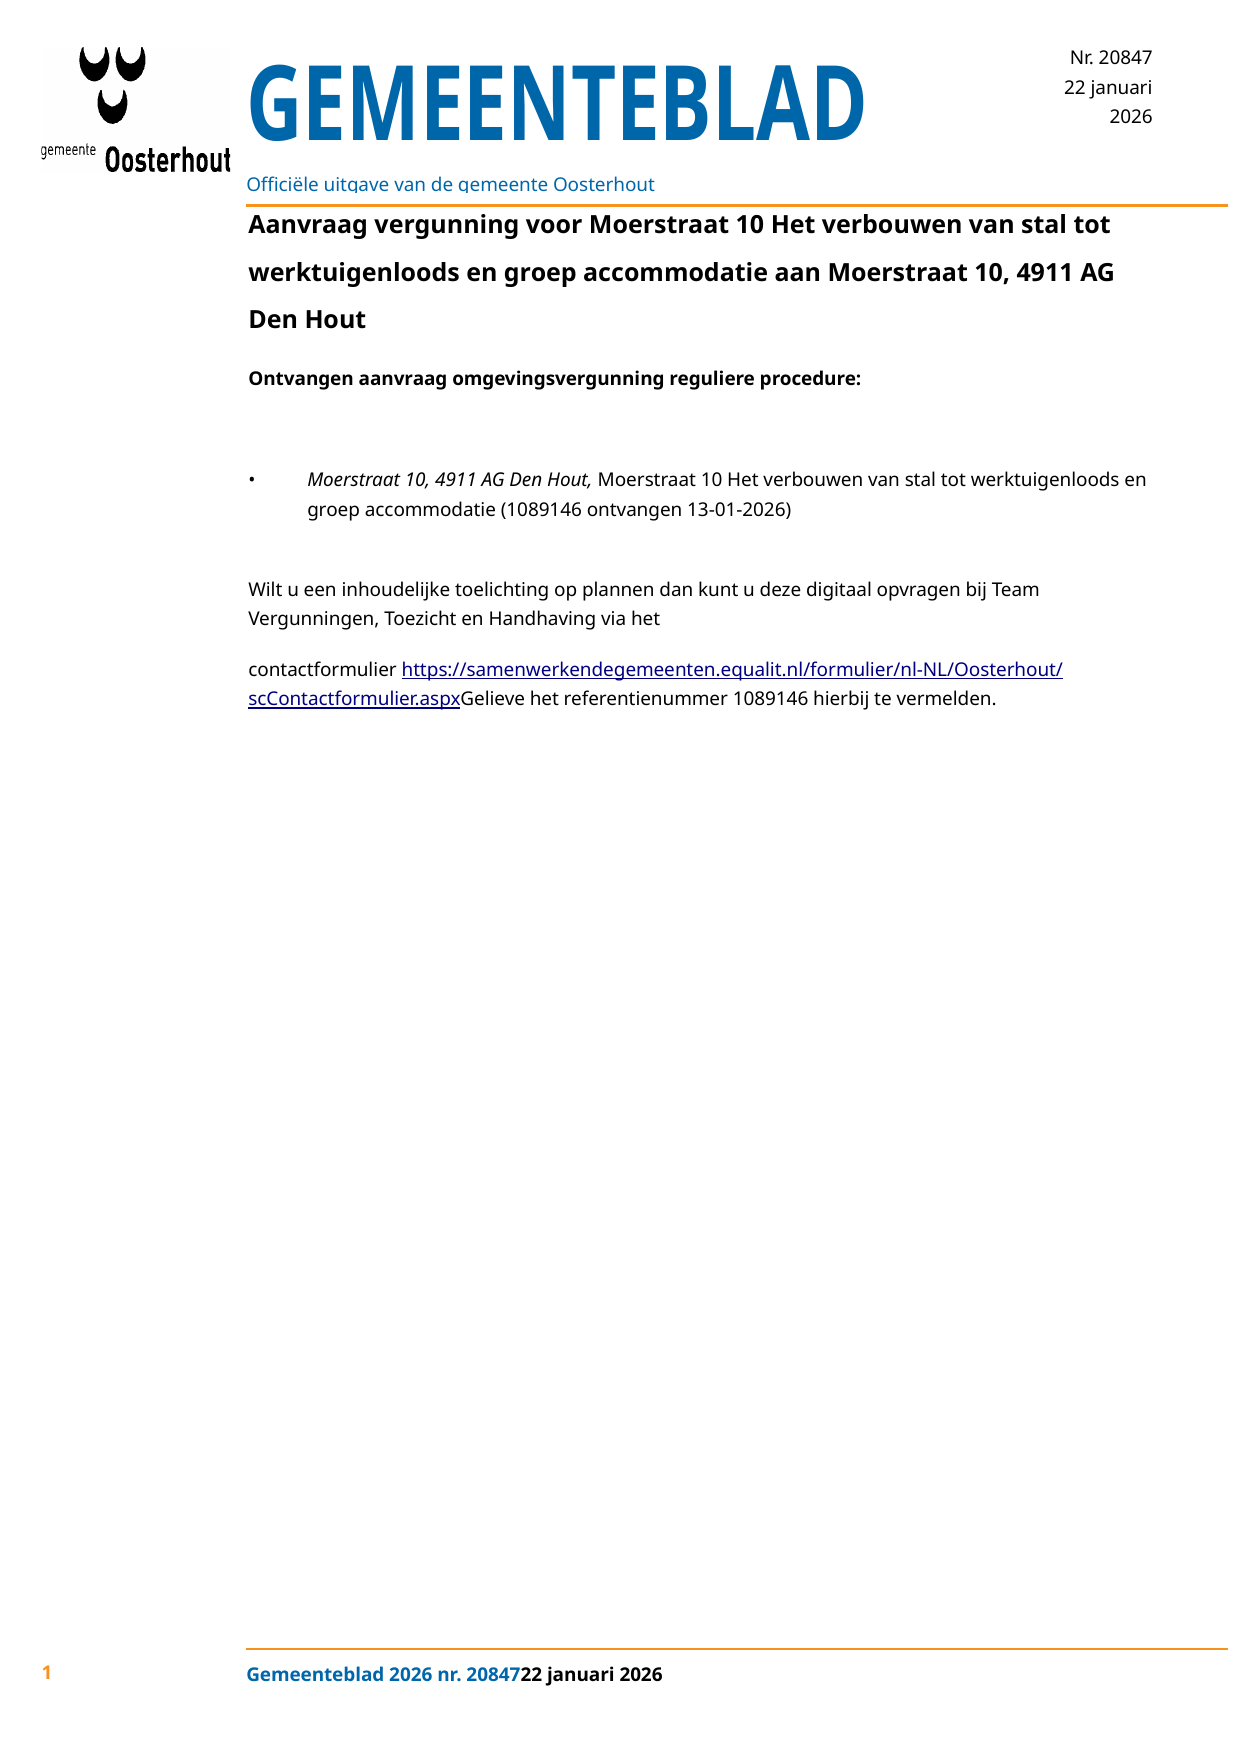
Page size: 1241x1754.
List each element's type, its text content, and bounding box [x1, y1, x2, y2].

list Moerstraat 10, 4911 AG Den Hout, Moerstraat 10 Het verbouwen van stal tot werktuigenloods en groep accommodatie (1089146 ontvangen 13-01-2026) [248, 466, 1152, 522]
text Ontvangen aanvraag omgevingsvergunning reguliere procedure: [248, 366, 1152, 391]
text Aanvraag vergunning voor Moerstraat 10 Het verbouwen van stal tot werktuigenloods en groep accommodatie aan Moerstraat 10, 4911 AG Den Hout [248, 207, 1152, 336]
text contactformulier https://samenwerkendegemeenten.equalit.nl/formulier/nl-NL/Oosterhout/scContactformulier.aspxGelieve het referentienummer 1089146 hierbij te vermelden. [248, 656, 1152, 711]
picture [41, 47, 231, 172]
text Wilt u een inhoudelijke toelichting op plannen dan kunt u deze digitaal opvragen bij Team Vergunningen, Toezicht en Handhaving via het [248, 576, 1152, 631]
